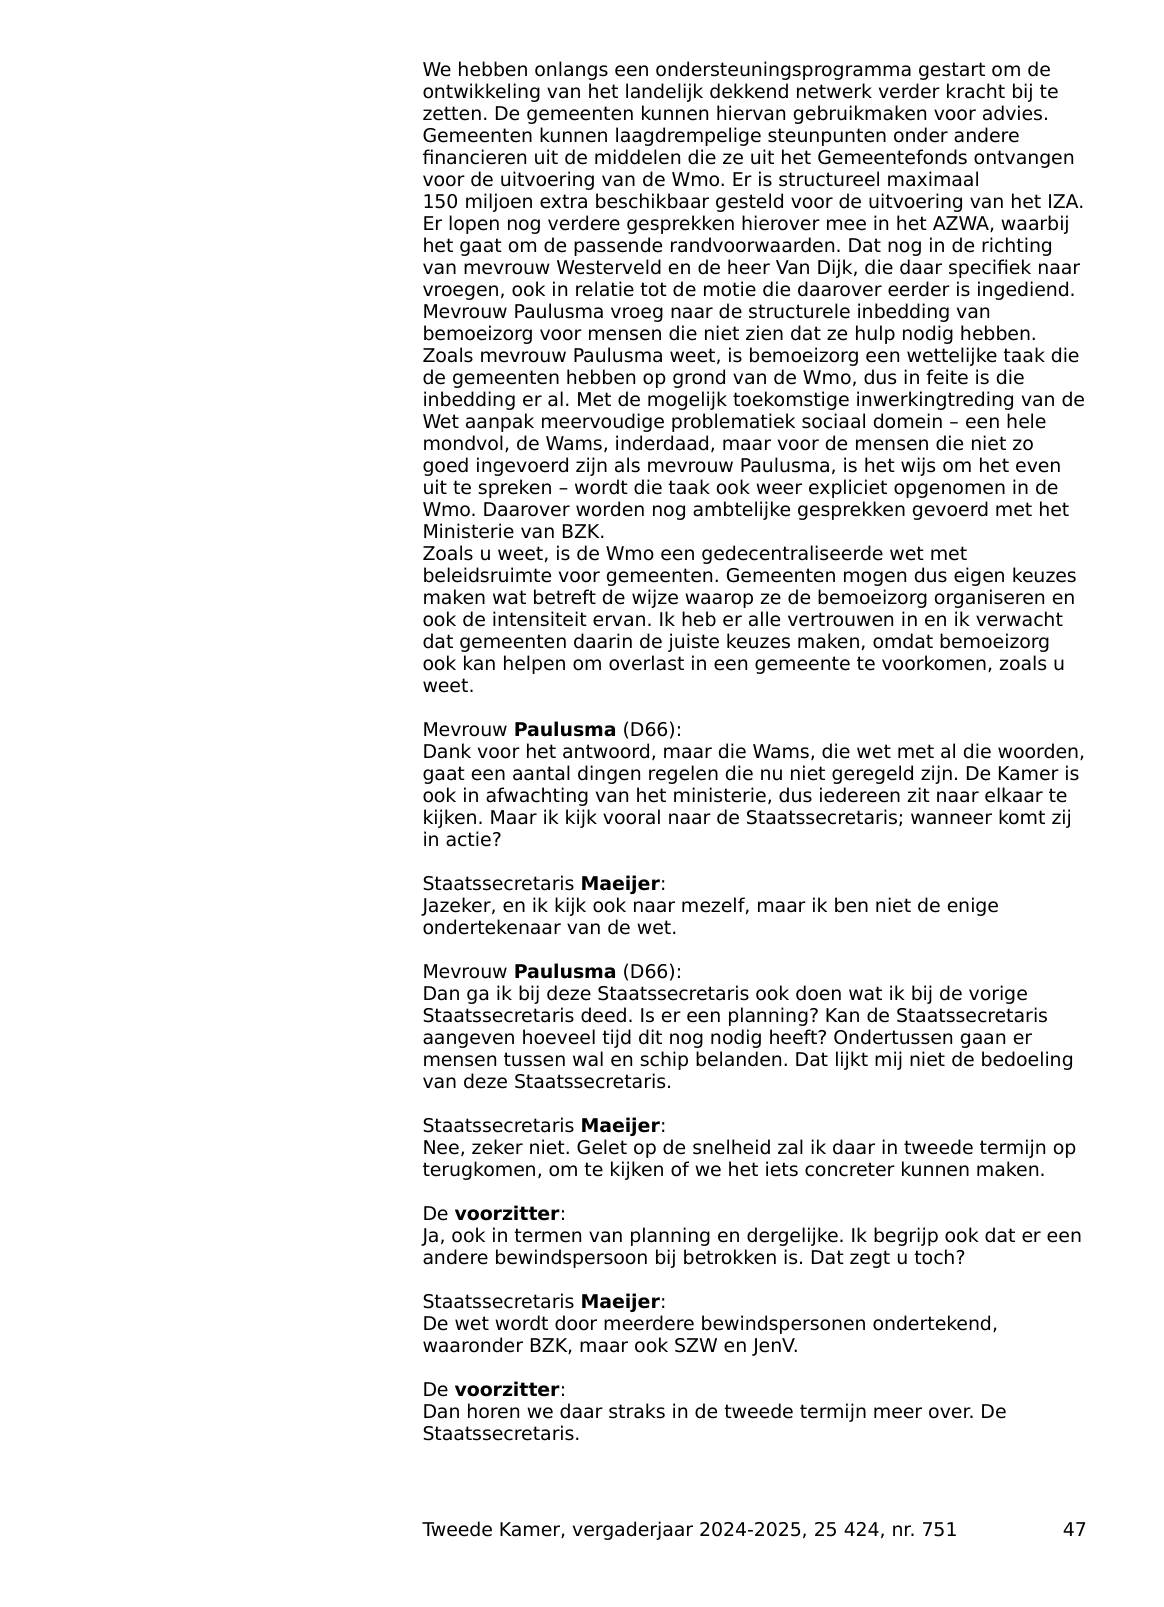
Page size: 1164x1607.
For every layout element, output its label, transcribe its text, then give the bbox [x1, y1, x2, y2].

text Dan ga ik bij deze Staatssecretaris ook doen wat ik bij de vorige Staatssecretaris deed. Is er een planning? Kan de Staatssecretaris aangeven hoeveel tijd dit nog nodig heeft? Ondertussen gaan er mensen tussen wal en schip belanden. Dat lijkt mij niet de bedoeling van deze Staatssecretaris. [422, 983, 1087, 1093]
text Nee, zeker niet. Gelet op de snelheid zal ik daar in tweede termijn op terugkomen, om te kijken of we het iets concreter kunnen maken. [422, 1137, 1087, 1181]
text Dank voor het antwoord, maar die Wams, die wet met al die woorden, gaat een aantal dingen regelen die nu niet geregeld zijn. De Kamer is ook in afwachting van het ministerie, dus iedereen zit naar elkaar te kijken. Maar ik kijk vooral naar de Staatssecretaris; wanneer komt zij in actie? [422, 741, 1087, 851]
text Mevrouw Paulusma vroeg naar de structurele inbedding van bemoeizorg voor mensen die niet zien dat ze hulp nodig hebben. Zoals mevrouw Paulusma weet, is bemoeizorg een wettelijke taak die de gemeenten hebben op grond van de Wmo, dus in feite is die inbedding er al. Met de mogelijk toekomstige inwerkingtreding van de Wet aanpak meervoudige problematiek sociaal domein – een hele mondvol, de Wams, inderdaad, maar voor de mensen die niet zo goed ingevoerd zijn als mevrouw Paulusma, is het wijs om het even uit te spreken – wordt die taak ook weer expliciet opgenomen in de Wmo. Daarover worden nog ambtelijke gesprekken gevoerd met het Ministerie van BZK. [422, 301, 1087, 543]
text De voorzitter: [422, 1379, 1087, 1401]
text Ja, ook in termen van planning en dergelijke. Ik begrijp ook dat er een andere bewindspersoon bij betrokken is. Dat zegt u toch? [422, 1225, 1087, 1269]
text Jazeker, en ik kijk ook naar mezelf, maar ik ben niet de enige ondertekenaar van de wet. [422, 895, 1087, 939]
text Staatssecretaris Maeijer: [422, 873, 1087, 895]
text Dan horen we daar straks in de tweede termijn meer over. De Staatssecretaris. [422, 1401, 1087, 1445]
text Staatssecretaris Maeijer: [422, 1291, 1087, 1313]
text Mevrouw Paulusma (D66): [422, 719, 1087, 741]
text De wet wordt door meerdere bewindspersonen ondertekend, waaronder BZK, maar ook SZW en JenV. [422, 1313, 1087, 1357]
text Zoals u weet, is de Wmo een gedecentraliseerde wet met beleidsruimte voor gemeenten. Gemeenten mogen dus eigen keuzes maken wat betreft de wijze waarop ze de bemoeizorg organiseren en ook de intensiteit ervan. Ik heb er alle vertrouwen in en ik verwacht dat gemeenten daarin de juiste keuzes maken, omdat bemoeizorg ook kan helpen om overlast in een gemeente te voorkomen, zoals u weet. [422, 543, 1087, 696]
text We hebben onlangs een ondersteuningsprogramma gestart om de ontwikkeling van het landelijk dekkend netwerk verder kracht bij te zetten. De gemeenten kunnen hiervan gebruikmaken voor advies. Gemeenten kunnen laagdrempelige steunpunten onder andere financieren uit de middelen die ze uit het Gemeentefonds ontvangen voor de uitvoering van de Wmo. Er is structureel maximaal 150 miljoen extra beschikbaar gesteld voor de uitvoering van het IZA. Er lopen nog verdere gesprekken hierover mee in het AZWA, waarbij het gaat om de passende randvoorwaarden. Dat nog in de richting van mevrouw Westerveld en de heer Van Dijk, die daar specifiek naar vroegen, ook in relatie tot de motie die daarover eerder is ingediend. [422, 59, 1087, 301]
text Mevrouw Paulusma (D66): [422, 961, 1087, 983]
text De voorzitter: [422, 1203, 1087, 1225]
text Staatssecretaris Maeijer: [422, 1115, 1087, 1137]
